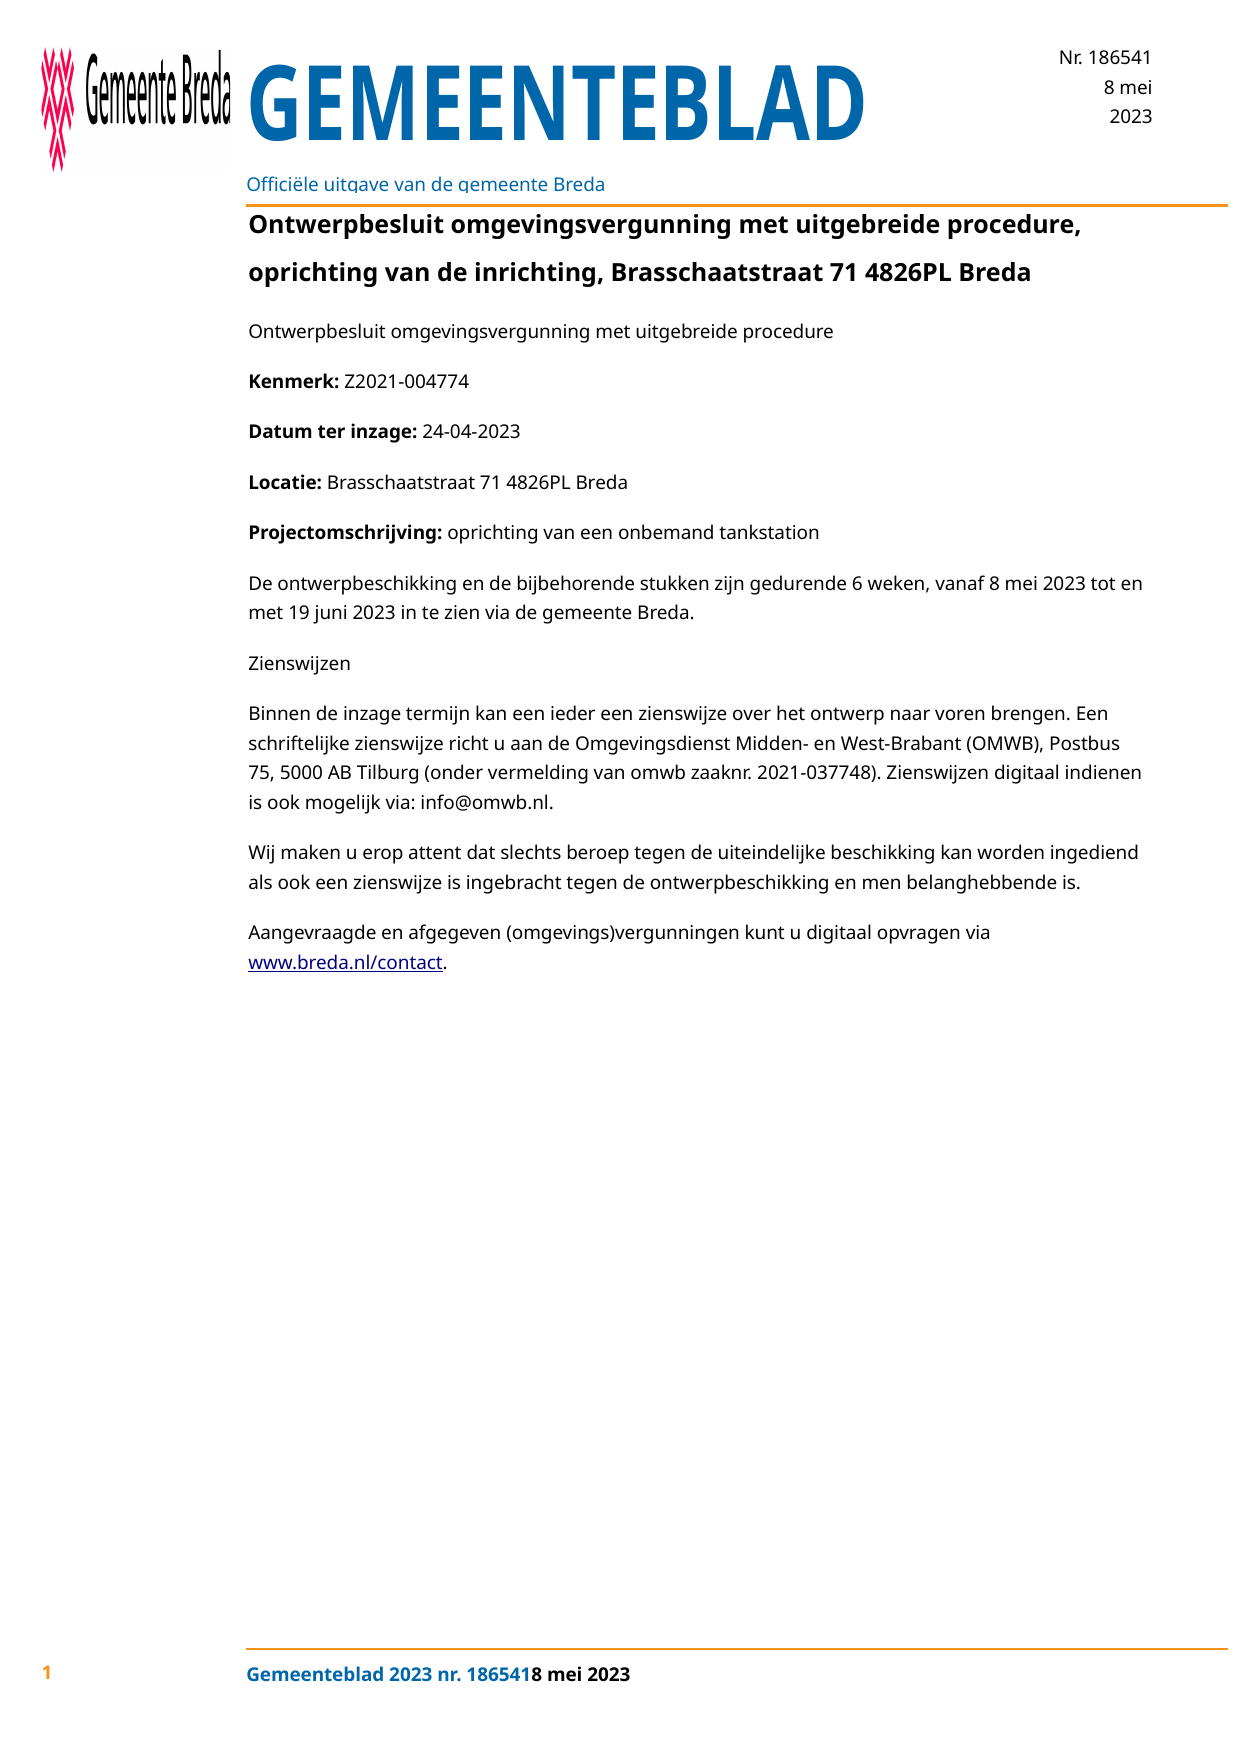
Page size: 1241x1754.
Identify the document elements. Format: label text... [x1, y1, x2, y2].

text Ontwerpbesluit omgevingsvergunning met uitgebreide procedure, oprichting van de inrichting, Brasschaatstraat 71 4826PL Breda [248, 207, 1152, 288]
text Projectomschrijving: oprichting van een onbemand tankstation [248, 519, 1152, 545]
text Ontwerpbesluit omgevingsvergunning met uitgebreide procedure [248, 318, 1152, 344]
text Wij maken u erop attent dat slechts beroep tegen de uiteindelijke beschikking kan worden ingediend als ook een zienswijze is ingebracht tegen de ontwerpbeschikking en men belanghebbende is. [248, 839, 1152, 895]
text Datum ter inzage: 24-04-2023 [248, 419, 1152, 444]
text Locatie: Brasschaatstraat 71 4826PL Breda [248, 469, 1152, 495]
text Aangevraagde en afgegeven (omgevings)vergunningen kunt u digitaal opvragen via www.breda.nl/contact. [248, 919, 1152, 975]
text Binnen de inzage termijn kan een ieder een zienswijze over het ontwerp naar voren brengen. Een schriftelijke zienswijze richt u aan de Omgevingsdienst Midden- en West-Brabant (OMWB), Postbus 75, 5000 AB Tilburg (onder vermelding van omwb zaaknr. 2021-037748). Zienswijzen digitaal indienen is ook mogelijk via: info@omwb.nl. [248, 700, 1152, 815]
picture [41, 47, 231, 172]
text De ontwerpbeschikking en de bijbehorende stukken zijn gedurende 6 weken, vanaf 8 mei 2023 tot en met 19 juni 2023 in te zien via de gemeente Breda. [248, 570, 1152, 625]
text Zienswijzen [248, 650, 1152, 676]
text Kenmerk: Z2021-004774 [248, 368, 1152, 394]
